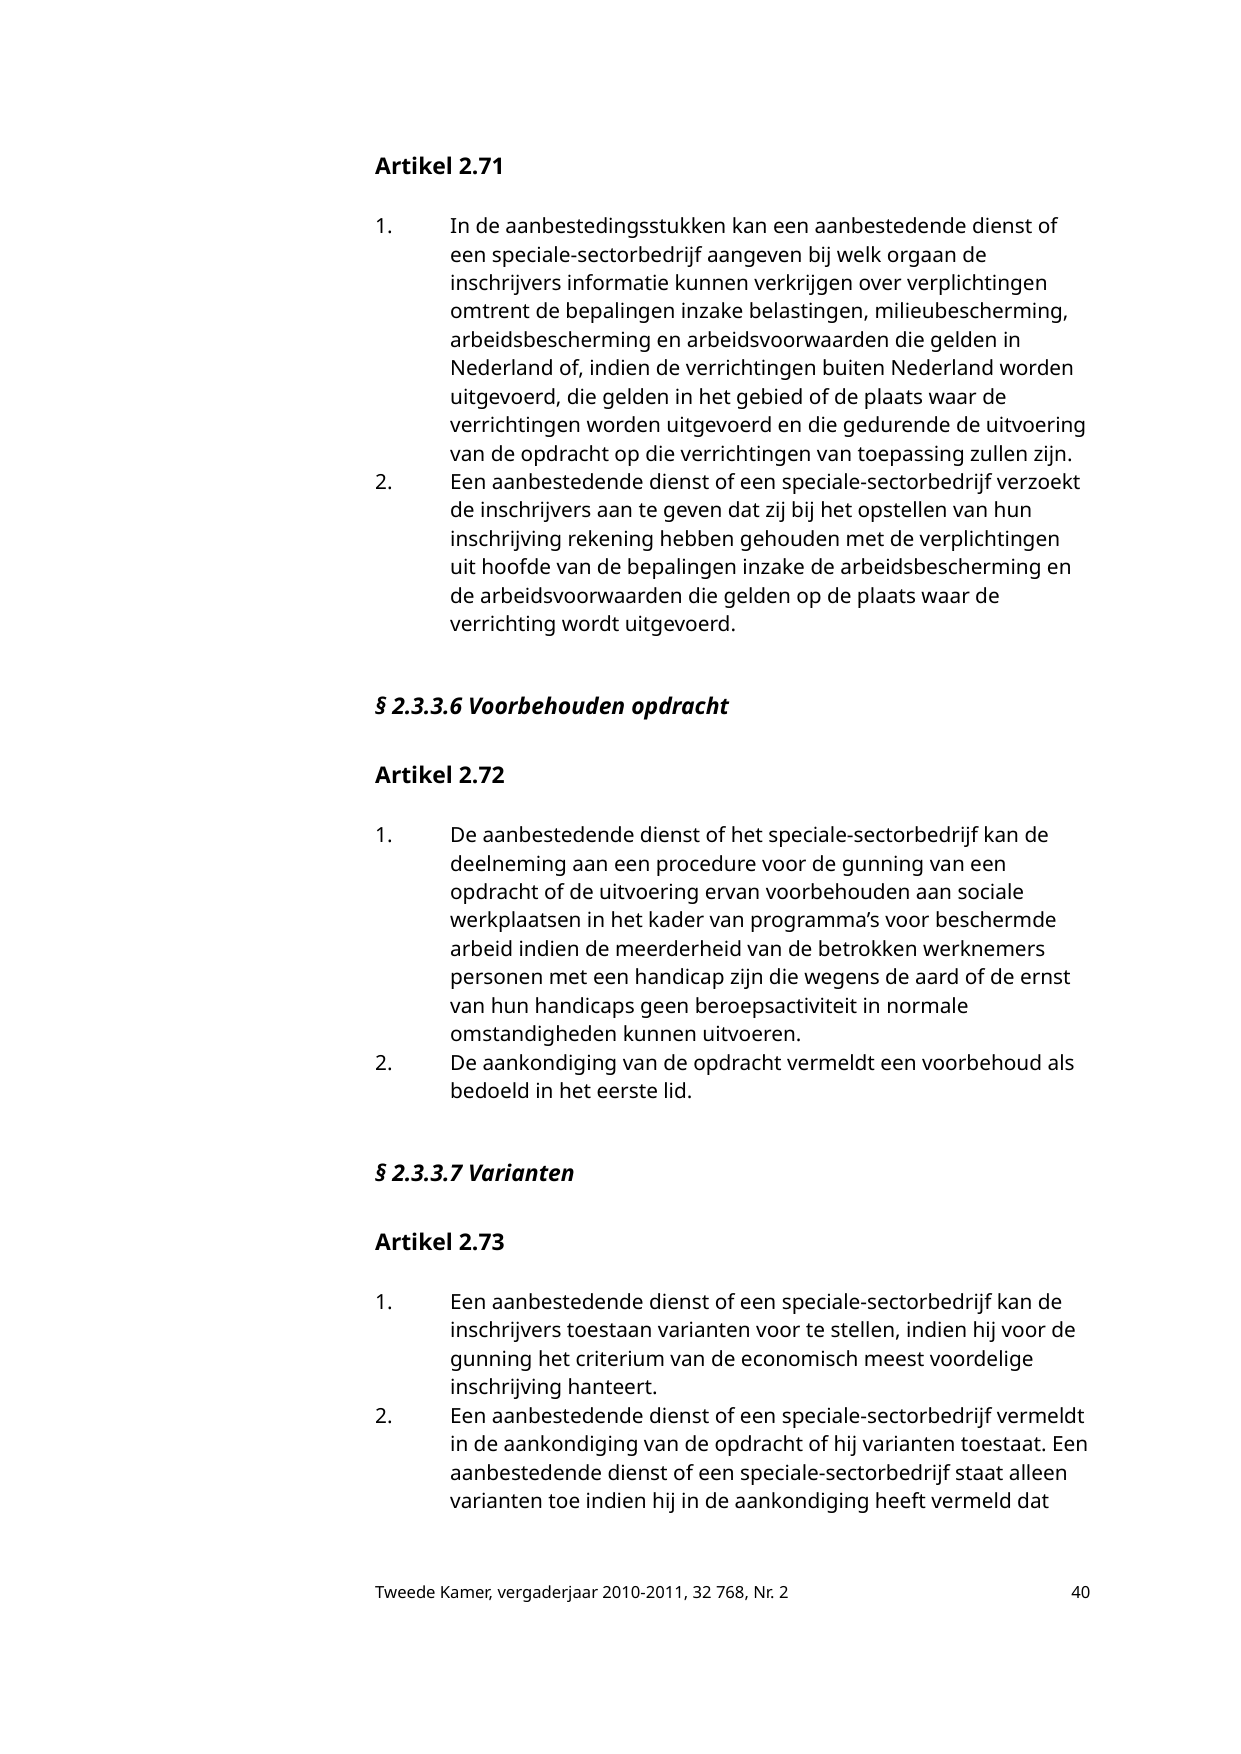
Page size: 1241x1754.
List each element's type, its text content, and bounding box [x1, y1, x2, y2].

subtitle § 2.3.3.6 Voorbehouden opdracht [375, 690, 1090, 722]
list De aankondiging van de opdracht vermeldt een voorbehoud als bedoeld in het eerste lid. [375, 1048, 1090, 1105]
subtitle Artikel 2.72 [375, 759, 1090, 790]
subtitle § 2.3.3.7 Varianten [375, 1157, 1090, 1188]
list Een aanbestedende dienst of een speciale-sectorbedrijf kan de inschrijvers toestaan varianten voor te stellen, indien hij voor de gunning het criterium van de economisch meest voordelige inschrijving hanteert. [375, 1287, 1090, 1401]
subtitle Artikel 2.71 [375, 150, 1090, 181]
list Een aanbestedende dienst of een speciale-sectorbedrijf verzoekt de inschrijvers aan te geven dat zij bij het opstellen van hun inschrijving rekening hebben gehouden met de verplichtingen uit hoofde van de bepalingen inzake de arbeidsbescherming en de arbeidsvoorwaarden die gelden op de plaats waar de verrichting wordt uitgevoerd. [375, 467, 1090, 638]
subtitle Artikel 2.73 [375, 1226, 1090, 1257]
list De aanbestedende dienst of het speciale-sectorbedrijf kan de deelneming aan een procedure voor de gunning van een opdracht of de uitvoering ervan voorbehouden aan sociale werkplaatsen in het kader van programma’s voor beschermde arbeid indien de meerderheid van de betrokken werknemers personen met een handicap zijn die wegens de aard of de ernst van hun handicaps geen beroepsactiviteit in normale omstandigheden kunnen uitvoeren. [375, 820, 1090, 1048]
list In de aanbestedingsstukken kan een aanbestedende dienst of een speciale-sectorbedrijf aangeven bij welk orgaan de inschrijvers informatie kunnen verkrijgen over verplichtingen omtrent de bepalingen inzake belastingen, milieubescherming, arbeidsbescherming en arbeidsvoorwaarden die gelden in Nederland of, indien de verrichtingen buiten Nederland worden uitgevoerd, die gelden in het gebied of de plaats waar de verrichtingen worden uitgevoerd en die gedurende de uitvoering van de opdracht op die verrichtingen van toepassing zullen zijn. [375, 211, 1090, 467]
list Een aanbestedende dienst of een speciale-sectorbedrijf vermeldt in de aankondiging van de opdracht of hij varianten toestaat. Een aanbestedende dienst of een speciale-sectorbedrijf staat alleen varianten toe indien hij in de aankondiging heeft vermeld dat [375, 1401, 1090, 1515]
